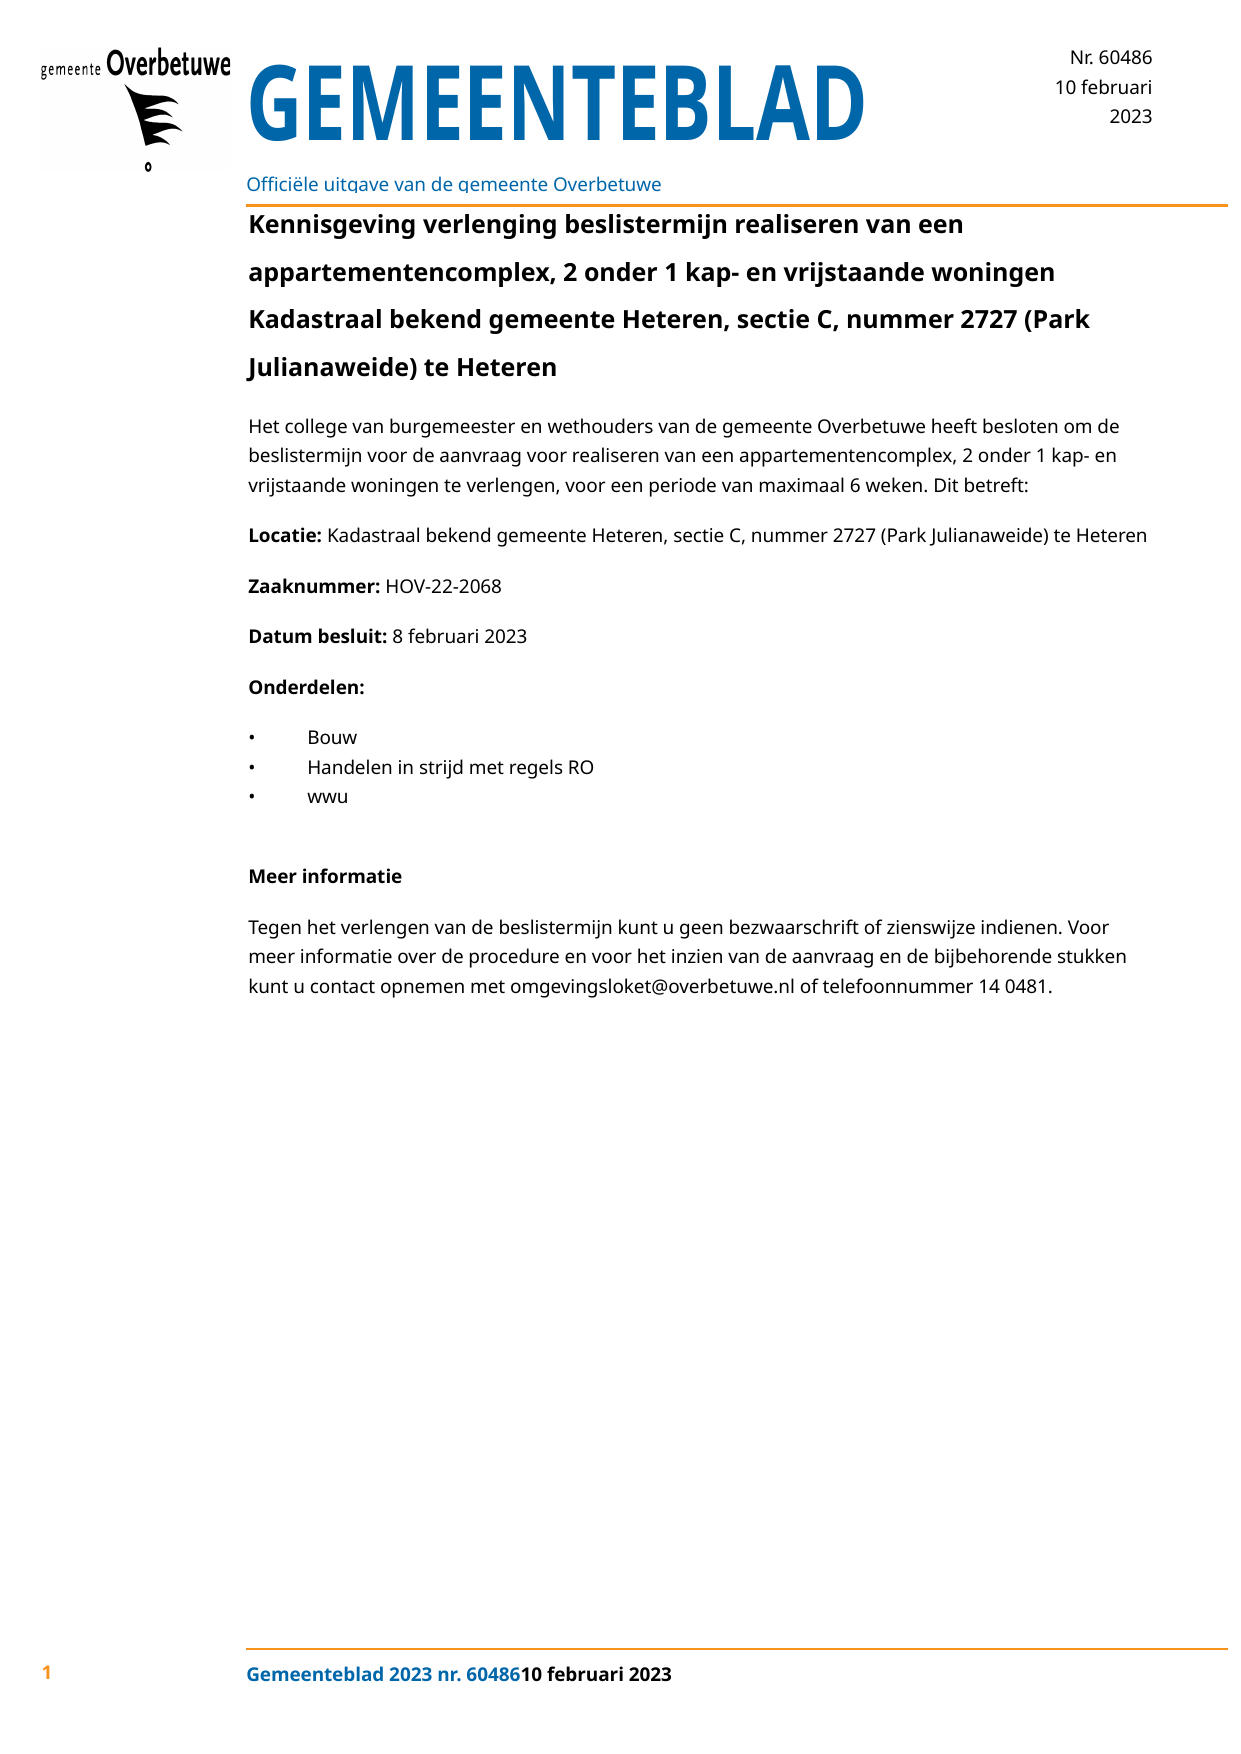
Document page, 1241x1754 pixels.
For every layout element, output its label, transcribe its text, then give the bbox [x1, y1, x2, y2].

text Locatie: Kadastraal bekend gemeente Heteren, sectie C, nummer 2727 (Park Julianaweide) te Heteren [248, 523, 1152, 548]
text Onderdelen: [248, 674, 1152, 700]
list Handelen in strijd met regels RO [248, 754, 1152, 780]
list wwu [248, 783, 1152, 809]
text Meer informatie [248, 863, 1152, 889]
text Kennisgeving verlenging beslistermijn realiseren van een appartementencomplex, 2 onder 1 kap- en vrijstaande woningen Kadastraal bekend gemeente Heteren, sectie C, nummer 2727 (Park Julianaweide) te Heteren [248, 207, 1152, 384]
list Bouw [248, 724, 1152, 750]
picture [41, 47, 231, 172]
text Zaaknummer: HOV-22-2068 [248, 573, 1152, 599]
text Tegen het verlengen van de beslistermijn kunt u geen bezwaarschrift of zienswijze indienen. Voor meer informatie over de procedure en voor het inzien van de aanvraag en de bijbehorende stukken kunt u contact opnemen met omgevingsloket@overbetuwe.nl of telefoonnummer 14 0481. [248, 914, 1152, 999]
text Datum besluit: 8 februari 2023 [248, 623, 1152, 649]
text Het college van burgemeester en wethouders van de gemeente Overbetuwe heeft besloten om de beslistermijn voor de aanvraag voor realiseren van een appartementencomplex, 2 onder 1 kap- en vrijstaande woningen te verlengen, voor een periode van maximaal 6 weken. Dit betreft: [248, 413, 1152, 498]
